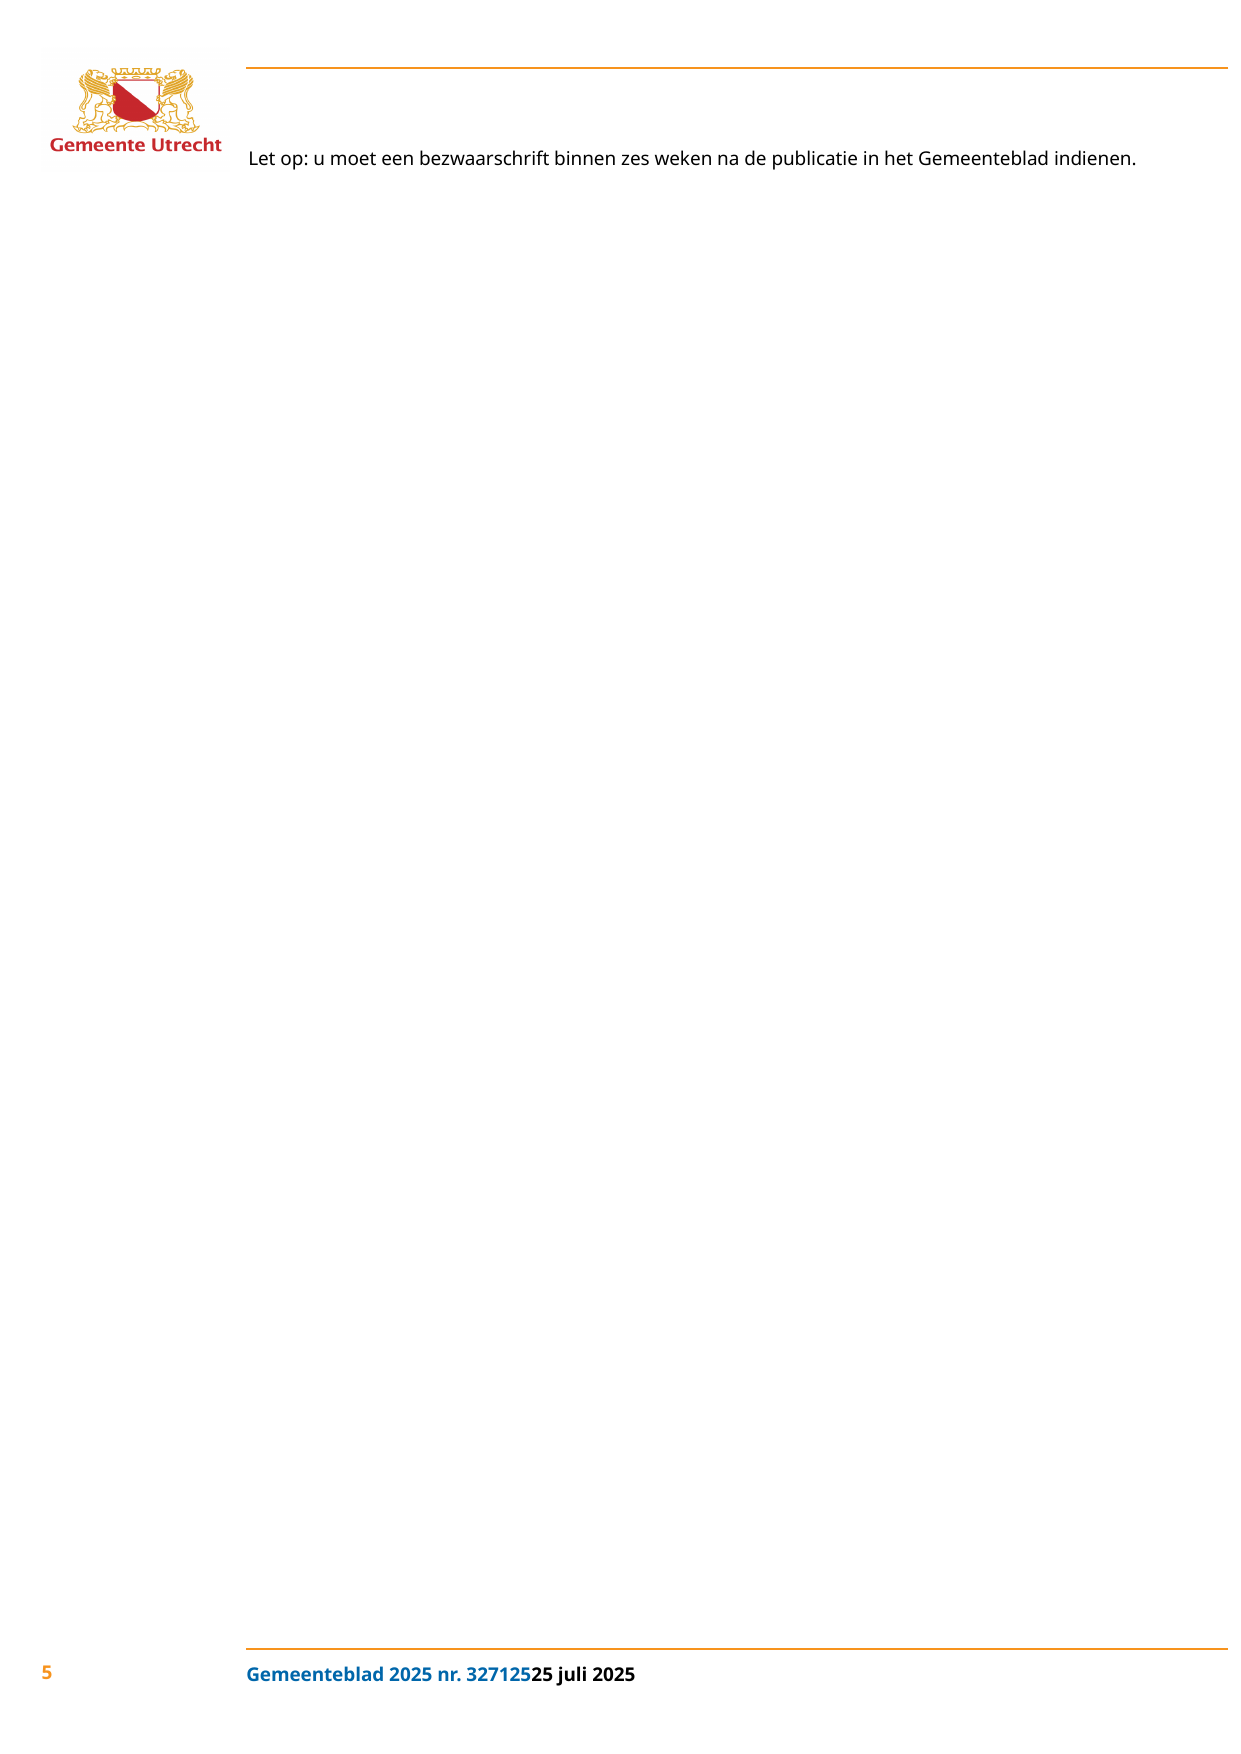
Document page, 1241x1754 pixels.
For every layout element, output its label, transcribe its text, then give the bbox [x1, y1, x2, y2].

picture [41, 47, 231, 172]
text Let op: u moet een bezwaarschrift binnen zes weken na de publicatie in het Gemeenteblad indienen. [248, 145, 1152, 171]
